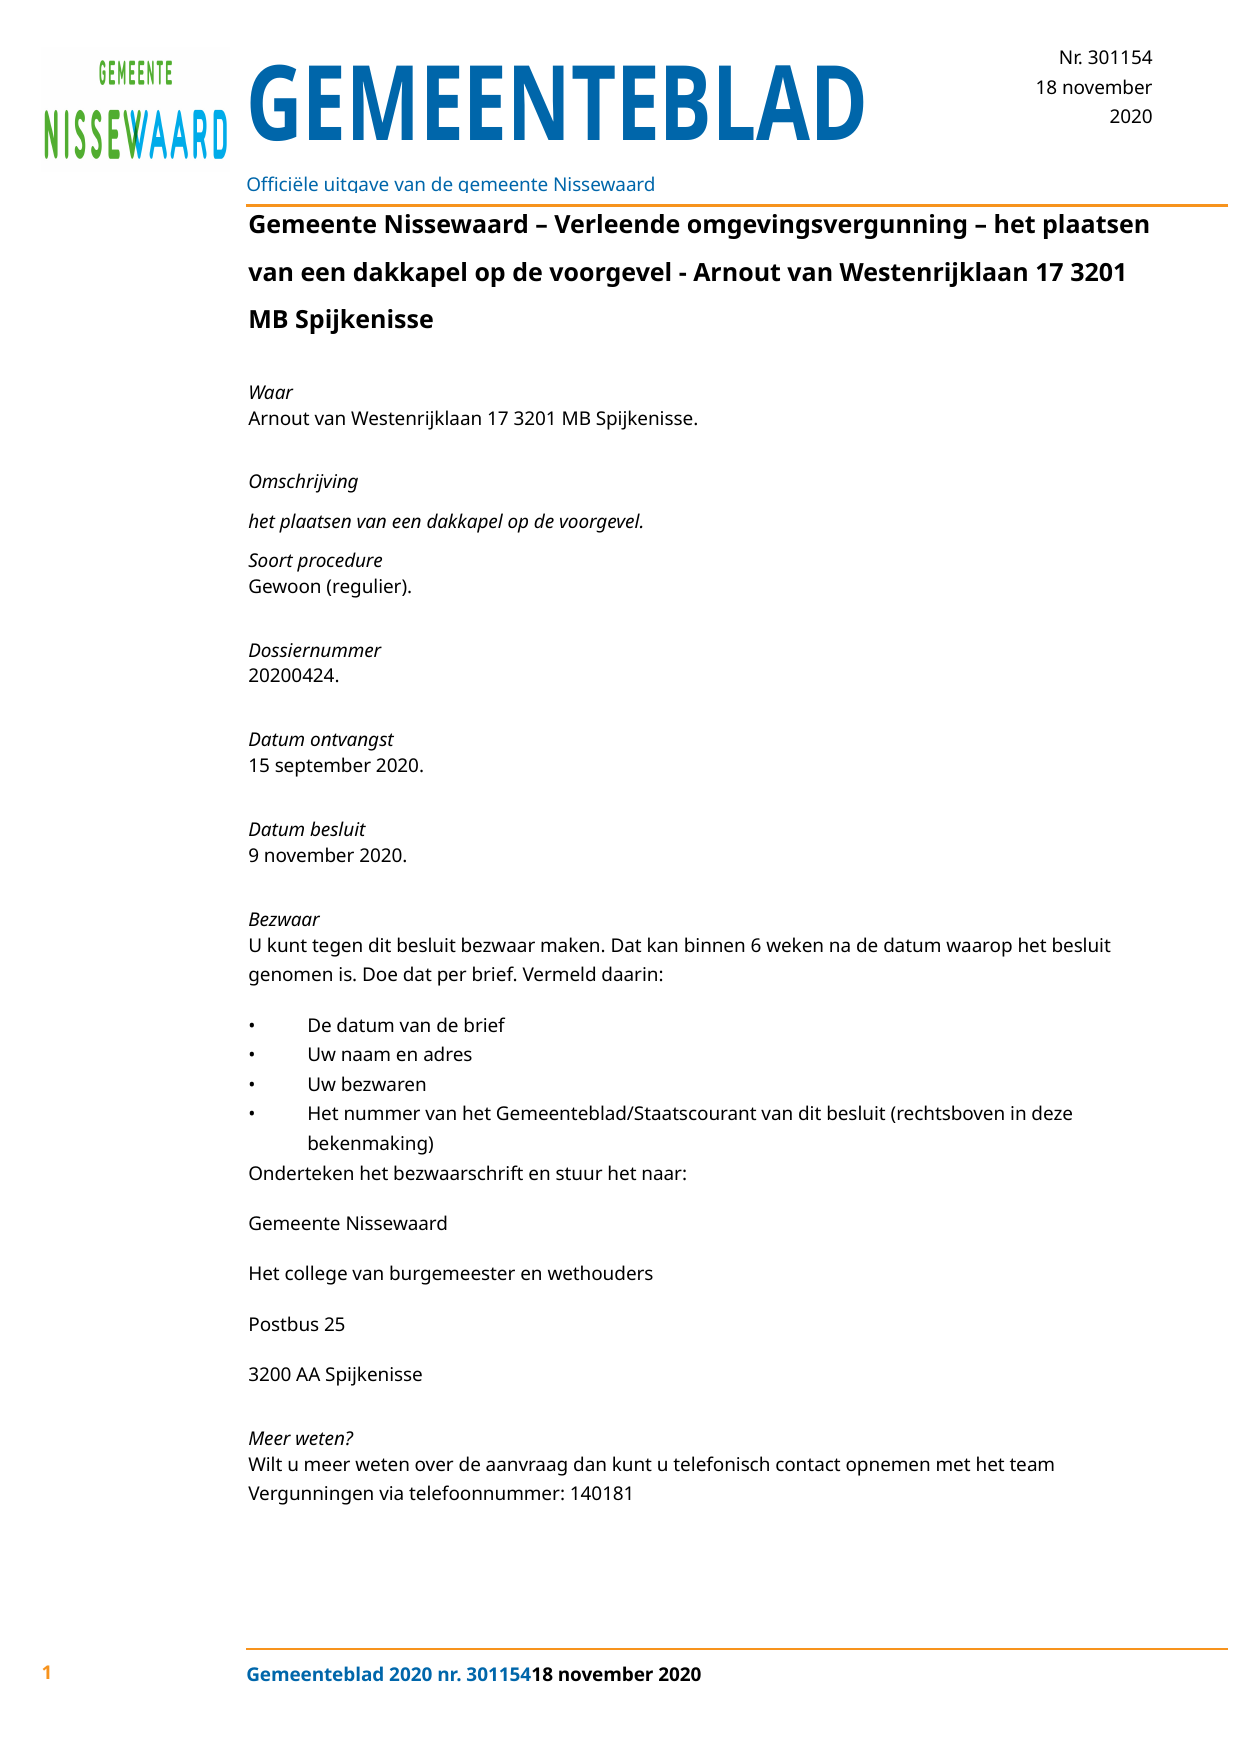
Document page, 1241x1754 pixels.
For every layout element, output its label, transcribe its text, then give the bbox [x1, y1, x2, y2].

text Postbus 25 [248, 1311, 1152, 1337]
picture [41, 47, 231, 172]
text Het college van burgemeester en wethouders [248, 1261, 1152, 1286]
text 9 november 2020. [248, 842, 1152, 868]
text Soort procedure [248, 547, 1152, 573]
text Datum ontvangst [248, 727, 1152, 752]
text Gemeente Nissewaard [248, 1210, 1152, 1236]
text Datum besluit [248, 816, 1152, 842]
list Uw naam en adres [248, 1041, 1152, 1067]
list Uw bezwaren [248, 1071, 1152, 1097]
text Bezwaar [248, 906, 1152, 932]
text 15 september 2020. [248, 752, 1152, 778]
text Waar [248, 379, 1152, 405]
list De datum van de brief [248, 1012, 1152, 1037]
text Gemeente Nissewaard – Verleende omgevingsvergunning – het plaatsen van een dakkapel op de voorgevel - Arnout van Westenrijklaan 17 3201 MB Spijkenisse [248, 207, 1152, 336]
text Gewoon (regulier). [248, 573, 1152, 599]
text Onderteken het bezwaarschrift en stuur het naar: [248, 1160, 1152, 1185]
text Meer weten? [248, 1425, 1152, 1451]
text 3200 AA Spijkenisse [248, 1361, 1152, 1387]
text het plaatsen van een dakkapel op de voorgevel. [248, 508, 1152, 534]
text Arnout van Westenrijklaan 17 3201 MB Spijkenisse. [248, 405, 1152, 431]
list Het nummer van het Gemeenteblad/Staatscourant van dit besluit (rechtsboven in deze bekenmaking) [248, 1101, 1152, 1156]
text 20200424. [248, 663, 1152, 688]
text Dossiernummer [248, 637, 1152, 663]
text Wilt u meer weten over de aanvraag dan kunt u telefonisch contact opnemen met het team Vergunningen via telefoonnummer: 140181 [248, 1451, 1152, 1506]
text Omschrijving [248, 469, 1152, 494]
text U kunt tegen dit besluit bezwaar maken. Dat kan binnen 6 weken na de datum waarop het besluit genomen is. Doe dat per brief. Vermeld daarin: [248, 932, 1152, 987]
